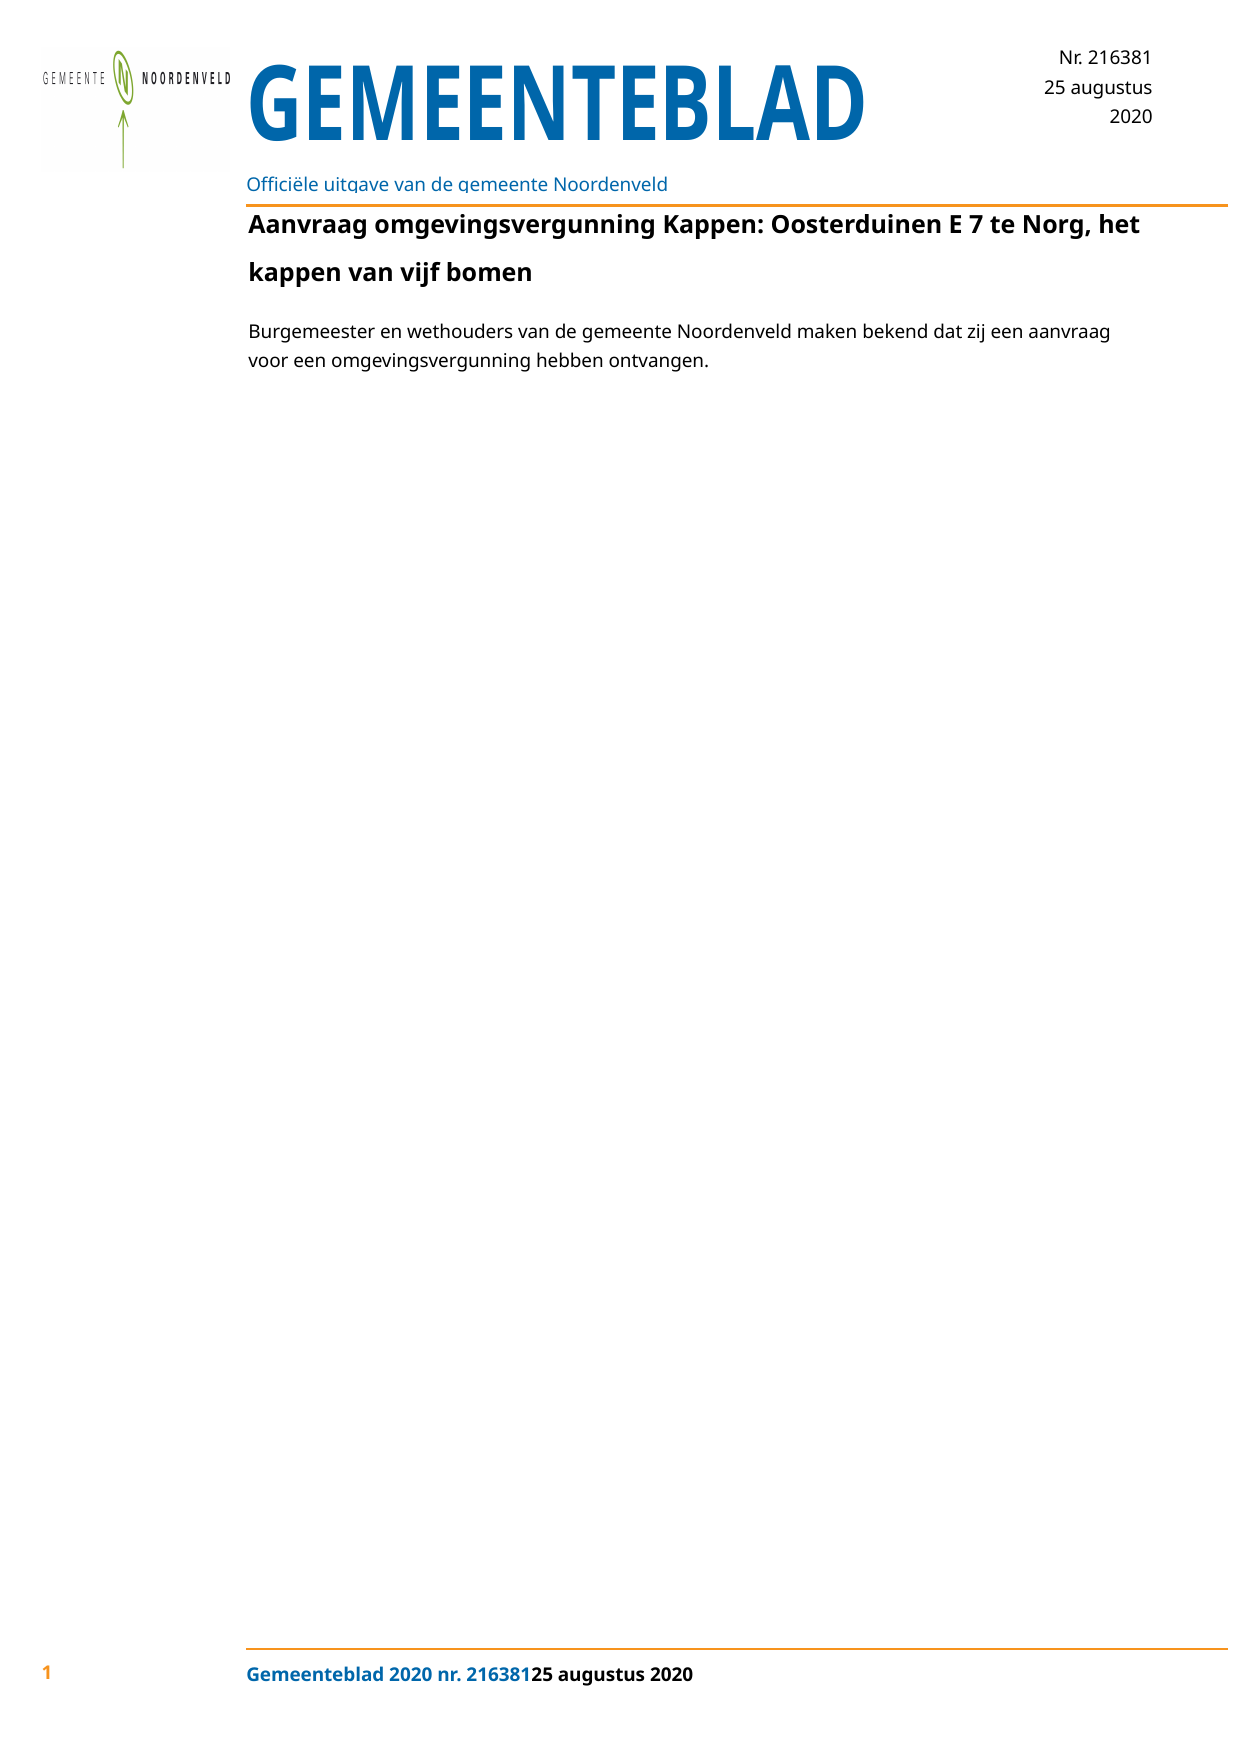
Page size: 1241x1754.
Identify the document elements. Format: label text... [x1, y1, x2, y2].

text Burgemeester en wethouders van de gemeente Noordenveld maken bekend dat zij een aanvraag voor een omgevingsvergunning hebben ontvangen. [248, 318, 1152, 373]
text Aanvraag omgevingsvergunning Kappen: Oosterduinen E 7 te Norg, het kappen van vijf bomen [248, 207, 1152, 288]
picture [41, 47, 231, 172]
